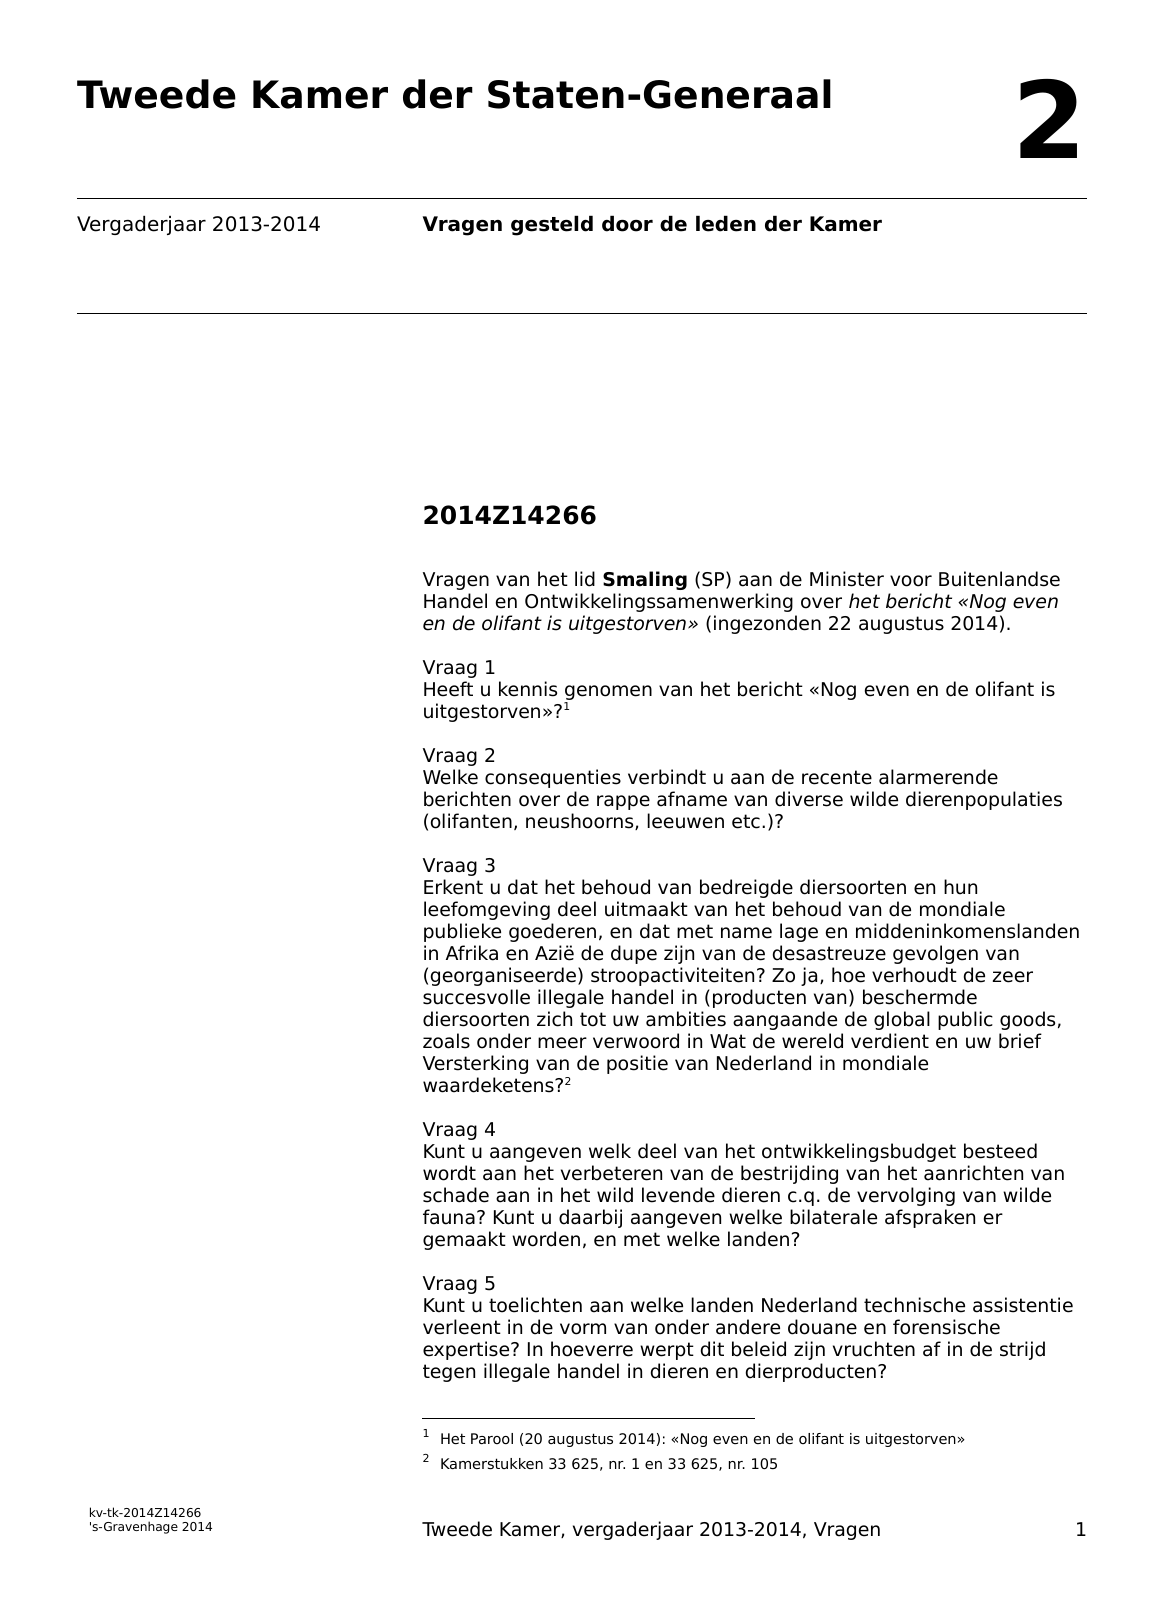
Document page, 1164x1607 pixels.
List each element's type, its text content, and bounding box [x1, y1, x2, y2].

text Het Parool (20 augustus 2014): «Nog even en de olifant is uitgestorven» [422, 1427, 1087, 1449]
text Kunt u aangeven welk deel van het ontwikkelingsbudget besteed wordt aan het verbeteren van de bestrijding van het aanrichten van schade aan in het wild levende dieren c.q. de vervolging van wilde fauna? Kunt u daarbij aangeven welke bilaterale afspraken er gemaakt worden, en met welke landen? [422, 1141, 1087, 1251]
text Vragen van het lid Smaling (SP) aan de Minister voor Buitenlandse Handel en Ontwikkelingssamenwerking over het bericht «Nog even en de olifant is uitgestorven» (ingezonden 22 augustus 2014). [422, 569, 1087, 635]
text Vraag 2 [422, 745, 1087, 767]
text Welke consequenties verbindt u aan de recente alarmerende berichten over de rappe afname van diverse wilde dierenpopulaties (olifanten, neushoorns, leeuwen etc.)? [422, 767, 1087, 833]
text Vraag 3 [422, 855, 1087, 877]
text 's-Gravenhage 2014 [88, 1520, 323, 1534]
text Heeft u kennis genomen van het bericht «Nog even en de olifant is uitgestorven»? [422, 679, 1087, 723]
text 2014Z14266 [422, 501, 1087, 531]
table_header Tweede Kamer der Staten-Generaal [77, 59, 886, 198]
table_header 2 [886, 59, 1087, 198]
table_cell Vergaderjaar 2013-2014 [77, 199, 422, 313]
text Vraag 5 [422, 1273, 1087, 1295]
text kv-tk-2014Z14266 [88, 1506, 323, 1520]
text Vraag 1 [422, 657, 1087, 679]
text Kunt u toelichten aan welke landen Nederland technische assistentie verleent in de vorm van onder andere douane en forensische expertise? In hoeverre werpt dit beleid zijn vruchten af in de strijd tegen illegale handel in dieren en dierproducten? [422, 1295, 1087, 1383]
text Kamerstukken 33 625, nr. 1 en 33 625, nr. 105 [422, 1452, 1087, 1474]
table_cell Vragen gesteld door de leden der Kamer [422, 199, 1087, 313]
text Vraag 4 [422, 1119, 1087, 1141]
text Erkent u dat het behoud van bedreigde diersoorten en hun leefomgeving deel uitmaakt van het behoud van de mondiale publieke goederen, en dat met name lage en middeninkomenslanden in Afrika en Azië de dupe zijn van de desastreuze gevolgen van (georganiseerde) stroopactiviteiten? Zo ja, hoe verhoudt de zeer succesvolle illegale handel in (producten van) beschermde diersoorten zich tot uw ambities aangaande de global public goods, zoals onder meer verwoord in Wat de wereld verdient en uw brief Versterking van de positie van Nederland in mondiale waardeketens? [422, 877, 1087, 1097]
